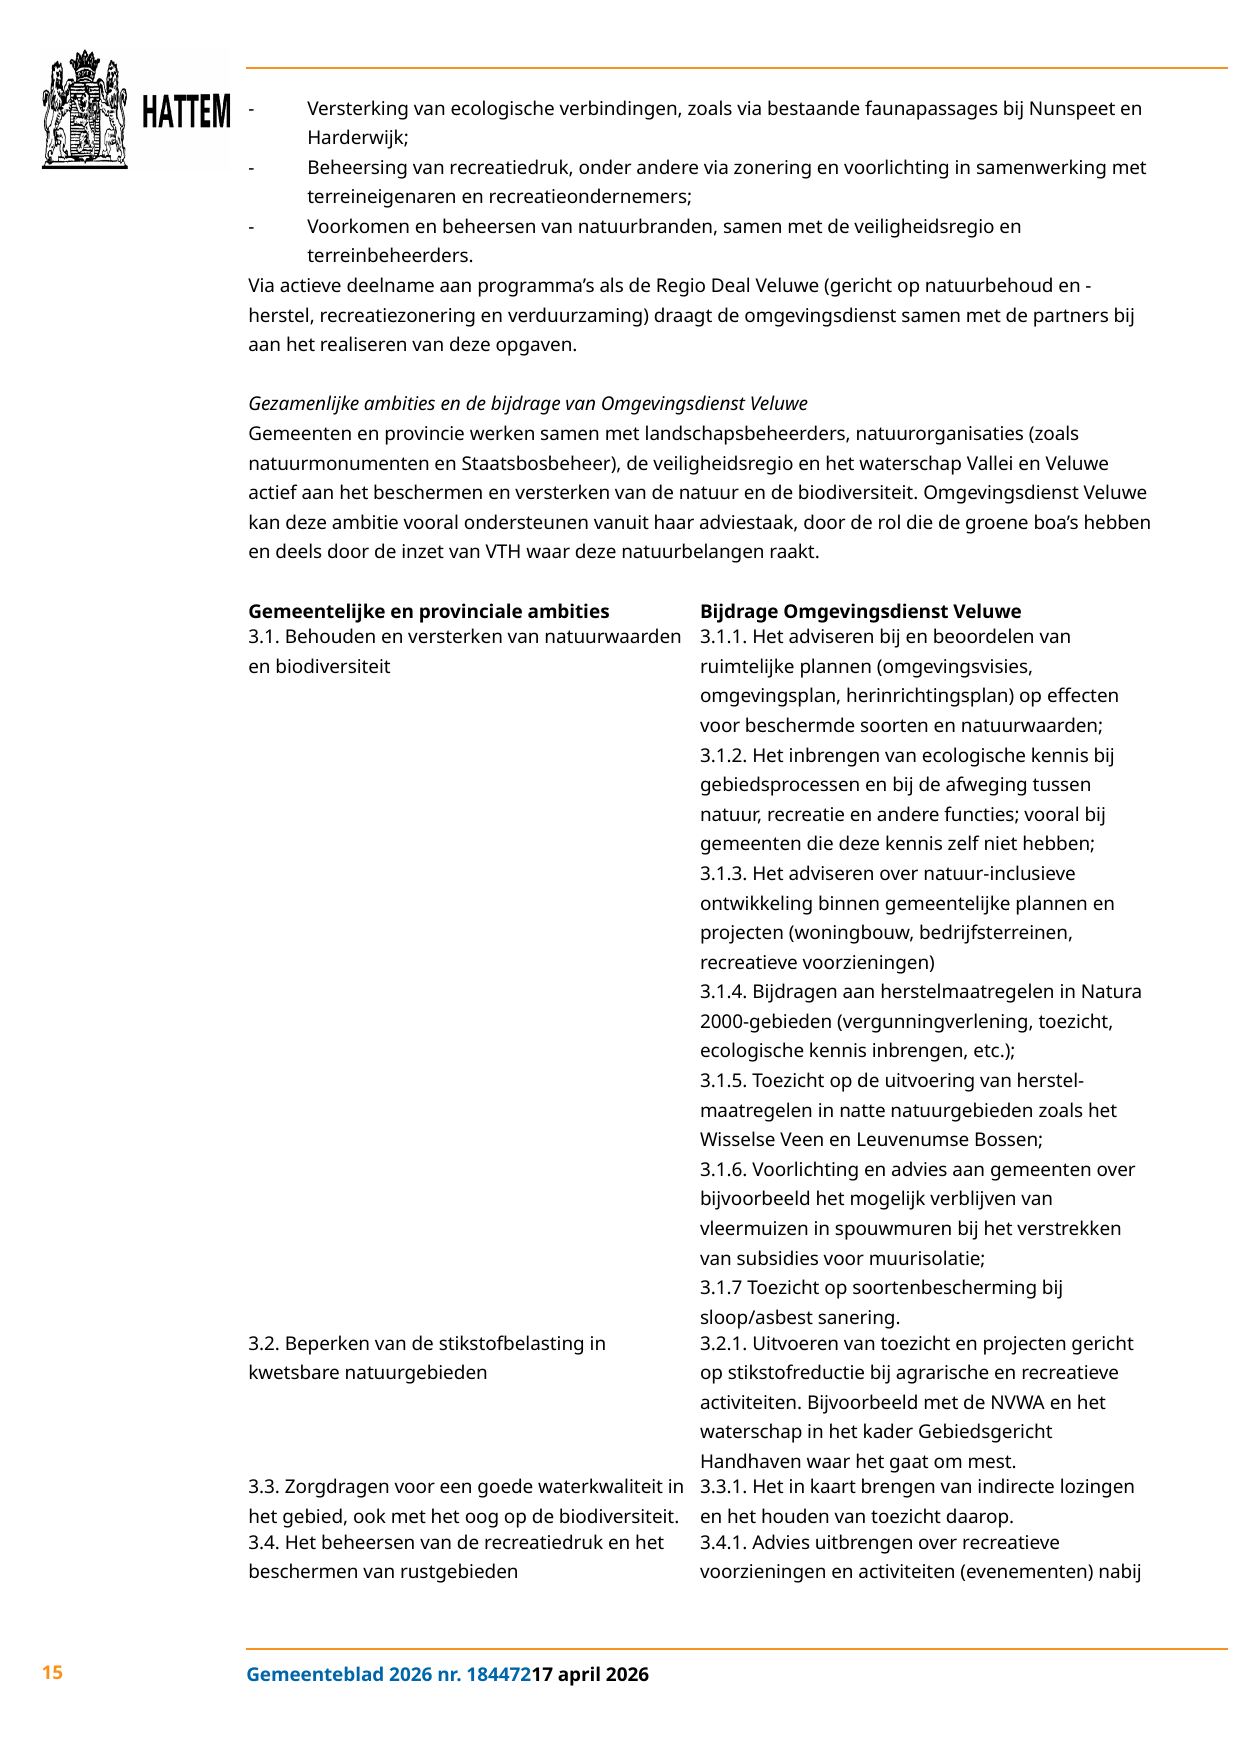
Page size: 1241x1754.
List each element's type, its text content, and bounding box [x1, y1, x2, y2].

table_cell 3.2. Beperken van de stikstofbelasting in kwetsbare natuurgebieden [248, 1330, 700, 1474]
table_header Bijdrage Omgevingsdienst Veluwe [700, 598, 1152, 623]
table_cell 3.3. Zorgdragen voor een goede waterkwaliteit in het gebied, ook met het oog op de biodiversiteit. [248, 1474, 700, 1529]
list Voorkomen en beheersen van natuurbranden, samen met de veiligheidsregio en terreinbeheerders. [248, 213, 1152, 268]
table_cell 3.3.1. Het in kaart brengen van indirecte lozingen en het houden van toezicht daarop. [700, 1474, 1152, 1529]
text Gezamenlijke ambities en de bijdrage van Omgevingsdienst Veluwe [248, 391, 1152, 416]
table_cell 3.4. Het beheersen van de recreatiedruk en het beschermen van rustgebieden [248, 1529, 700, 1584]
table_cell 3.2.1. Uitvoeren van toezicht en projecten gericht op stikstofreductie bij agrarische en recreatieve activiteiten. Bijvoorbeeld met de NVWA en het waterschap in het kader Gebiedsgericht Handhaven waar het gaat om mest. [700, 1330, 1152, 1474]
table_cell 3.4.1. Advies uitbrengen over recreatieve voorzieningen en activiteiten (evenementen) nabij [700, 1529, 1152, 1584]
text Via actieve deelname aan programma’s als de Regio Deal Veluwe (gericht op natuurbehoud en -herstel, recreatiezonering en verduurzaming) draagt de omgevingsdienst samen met de partners bij aan het realiseren van deze opgaven. [248, 272, 1152, 357]
list Versterking van ecologische verbindingen, zoals via bestaande faunapassages bij Nunspeet en Harderwijk; [248, 95, 1152, 150]
table_cell 3.1.1. Het adviseren bij en beoordelen van ruimtelijke plannen (omgevingsvisies, omgevingsplan, herinrichtingsplan) op effecten voor beschermde soorten en natuurwaarden; 3.1.2. Het inbrengen van ecologische kennis bij gebiedsprocessen en bij de afweging tussen natuur, recreatie en andere functies; vooral bij gemeenten die deze kennis zelf niet hebben; 3.1.3. Het adviseren over natuur-inclusieve ontwikkeling binnen gemeentelijke plannen en projecten (woningbouw, bedrijfsterreinen, recreatieve voorzieningen) 3.1.4. Bijdragen aan herstelmaatregelen in Natura 2000-gebieden (vergunningverlening, toezicht, ecologische kennis inbrengen, etc.); 3.1.5. Toezicht op de uitvoering van herstel-maatregelen in natte natuurgebieden zoals het Wisselse Veen en Leuvenumse Bossen; 3.1.6. Voorlichting en advies aan gemeenten over bijvoorbeeld het mogelijk verblijven van vleermuizen in spouwmuren bij het verstrekken van subsidies voor muurisolatie; 3.1.7 Toezicht op soortenbescherming bij sloop/asbest sanering. [700, 624, 1152, 1330]
table_header Gemeentelijke en provinciale ambities [248, 598, 700, 623]
text Gemeenten en provincie werken samen met landschapsbeheerders, natuurorganisaties (zoals natuurmonumenten en Staatsbosbeheer), de veiligheidsregio en het waterschap Vallei en Veluwe actief aan het beschermen en versterken van de natuur en de biodiversiteit. Omgevingsdienst Veluwe kan deze ambitie vooral ondersteunen vanuit haar adviestaak, door de rol die de groene boa’s hebben en deels door de inzet van VTH waar deze natuurbelangen raakt. [248, 420, 1152, 564]
picture [41, 47, 231, 172]
table_cell 3.1. Behouden en versterken van natuurwaarden en biodiversiteit [248, 624, 700, 1330]
list Beheersing van recreatiedruk, onder andere via zonering en voorlichting in samenwerking met terreineigenaren en recreatieondernemers; [248, 154, 1152, 209]
